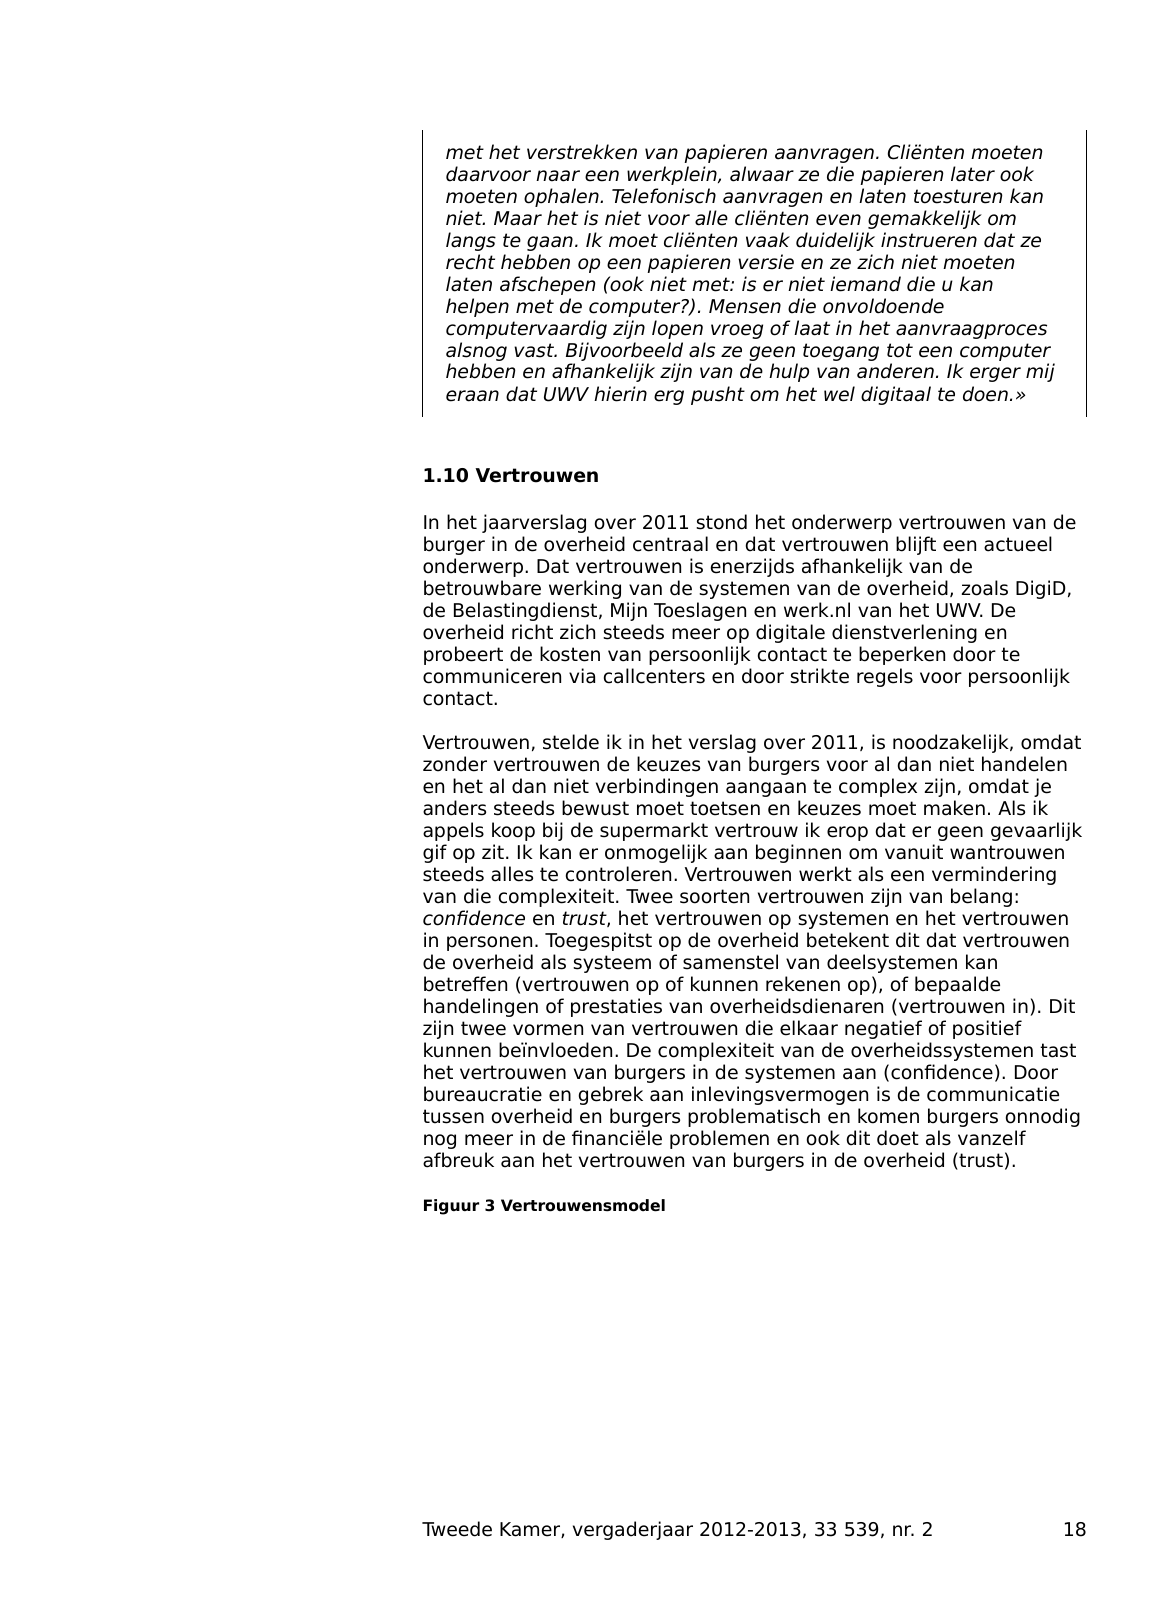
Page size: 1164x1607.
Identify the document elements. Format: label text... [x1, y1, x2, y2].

table_header met het verstrekken van papieren aanvragen. Cliënten moeten daarvoor naar een werkplein, alwaar ze die papieren later ook moeten ophalen. Telefonisch aanvragen en laten toesturen kan niet. Maar het is niet voor alle cliënten even gemakkelijk om langs te gaan. Ik moet cliënten vaak duidelijk instrueren dat ze recht hebben op een papieren versie en ze zich niet moeten laten afschepen (ook niet met: is er niet iemand die u kan helpen met de computer?). Mensen die onvoldoende computervaardig zijn lopen vroeg of laat in het aanvraagproces alsnog vast. Bijvoorbeeld als ze geen toegang tot een computer hebben en afhankelijk zijn van de hulp van anderen. Ik erger mij eraan dat UWV hierin erg pusht om het wel digitaal te doen.» [423, 130, 1086, 417]
text Figuur 3 Vertrouwensmodel [422, 1197, 1072, 1216]
subtitle 1.10 Vertrouwen [422, 465, 1087, 487]
text Vertrouwen, stelde ik in het verslag over 2011, is noodzakelijk, omdat zonder vertrouwen de keuzes van burgers voor al dan niet handelen en het al dan niet verbindingen aangaan te complex zijn, omdat je anders steeds bewust moet toetsen en keuzes moet maken. Als ik appels koop bij de supermarkt vertrouw ik erop dat er geen gevaarlijk gif op zit. Ik kan er onmogelijk aan beginnen om vanuit wantrouwen steeds alles te controleren. Vertrouwen werkt als een vermindering van die complexiteit. Twee soorten vertrouwen zijn van belang: confidence en trust, het vertrouwen op systemen en het vertrouwen in personen. Toegespitst op de overheid betekent dit dat vertrouwen de overheid als systeem of samenstel van deelsystemen kan betreffen (vertrouwen op of kunnen rekenen op), of bepaalde handelingen of prestaties van overheidsdienaren (vertrouwen in). Dit zijn twee vormen van vertrouwen die elkaar negatief of positief kunnen beïnvloeden. De complexiteit van de overheidssystemen tast het vertrouwen van burgers in de systemen aan (confidence). Door bureaucratie en gebrek aan inlevingsvermogen is de communicatie tussen overheid en burgers problematisch en komen burgers onnodig nog meer in de financiële problemen en ook dit doet als vanzelf afbreuk aan het vertrouwen van burgers in de overheid (trust). [422, 732, 1087, 1171]
text In het jaarverslag over 2011 stond het onderwerp vertrouwen van de burger in de overheid centraal en dat vertrouwen blijft een actueel onderwerp. Dat vertrouwen is enerzijds afhankelijk van de betrouwbare werking van de systemen van de overheid, zoals DigiD, de Belastingdienst, Mijn Toeslagen en werk.nl van het UWV. De overheid richt zich steeds meer op digitale dienstverlening en probeert de kosten van persoonlijk contact te beperken door te communiceren via callcenters en door strikte regels voor persoonlijk contact. [422, 512, 1087, 710]
